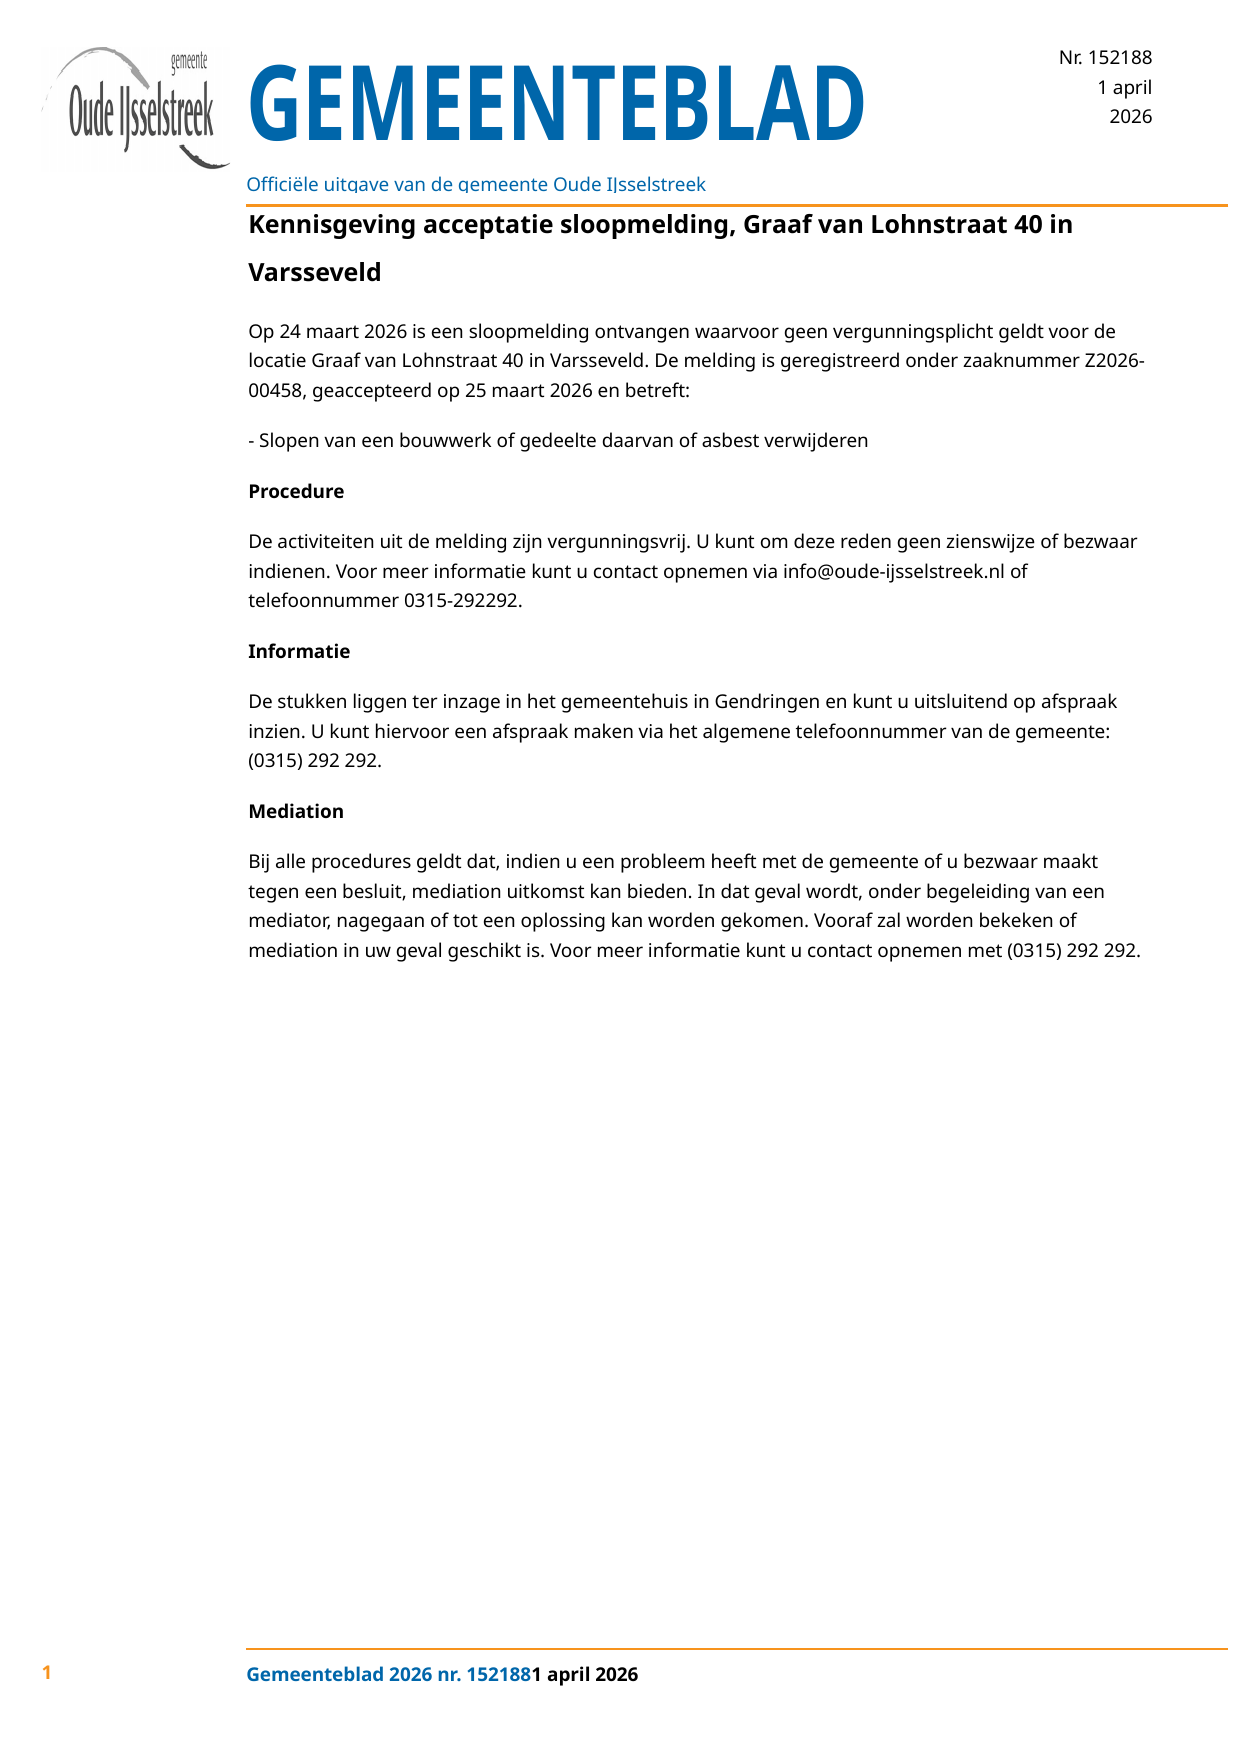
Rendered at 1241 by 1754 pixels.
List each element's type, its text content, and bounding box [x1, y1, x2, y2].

text De stukken liggen ter inzage in het gemeentehuis in Gendringen en kunt u uitsluitend op afspraak inzien. U kunt hiervoor een afspraak maken via het algemene telefoonnummer van de gemeente: (0315) 292 292. [248, 688, 1152, 773]
text Bij alle procedures geldt dat, indien u een probleem heeft met de gemeente of u bezwaar maakt tegen een besluit, mediation uitkomst kan bieden. In dat geval wordt, onder begeleiding van een mediator, nagegaan of tot een oplossing kan worden gekomen. Vooraf zal worden bekeken of mediation in uw geval geschikt is. Voor meer informatie kunt u contact opnemen met (0315) 292 292. [248, 848, 1152, 963]
text Kennisgeving acceptatie sloopmelding, Graaf van Lohnstraat 40 in Varsseveld [248, 207, 1152, 288]
text Op 24 maart 2026 is een sloopmelding ontvangen waarvoor geen vergunningsplicht geldt voor de locatie Graaf van Lohnstraat 40 in Varsseveld. De melding is geregistreerd onder zaaknummer Z2026-00458, geaccepteerd op 25 maart 2026 en betreft: [248, 318, 1152, 403]
text Informatie [248, 638, 1152, 664]
text - Slopen van een bouwwerk of gedeelte daarvan of asbest verwijderen [248, 427, 1152, 453]
text De activiteiten uit de melding zijn vergunningsvrij. U kunt om deze reden geen zienswijze of bezwaar indienen. Voor meer informatie kunt u contact opnemen via info@oude-ijsselstreek.nl of telefoonnummer 0315-292292. [248, 528, 1152, 613]
picture [41, 47, 231, 172]
text Mediation [248, 798, 1152, 824]
text Procedure [248, 478, 1152, 504]
